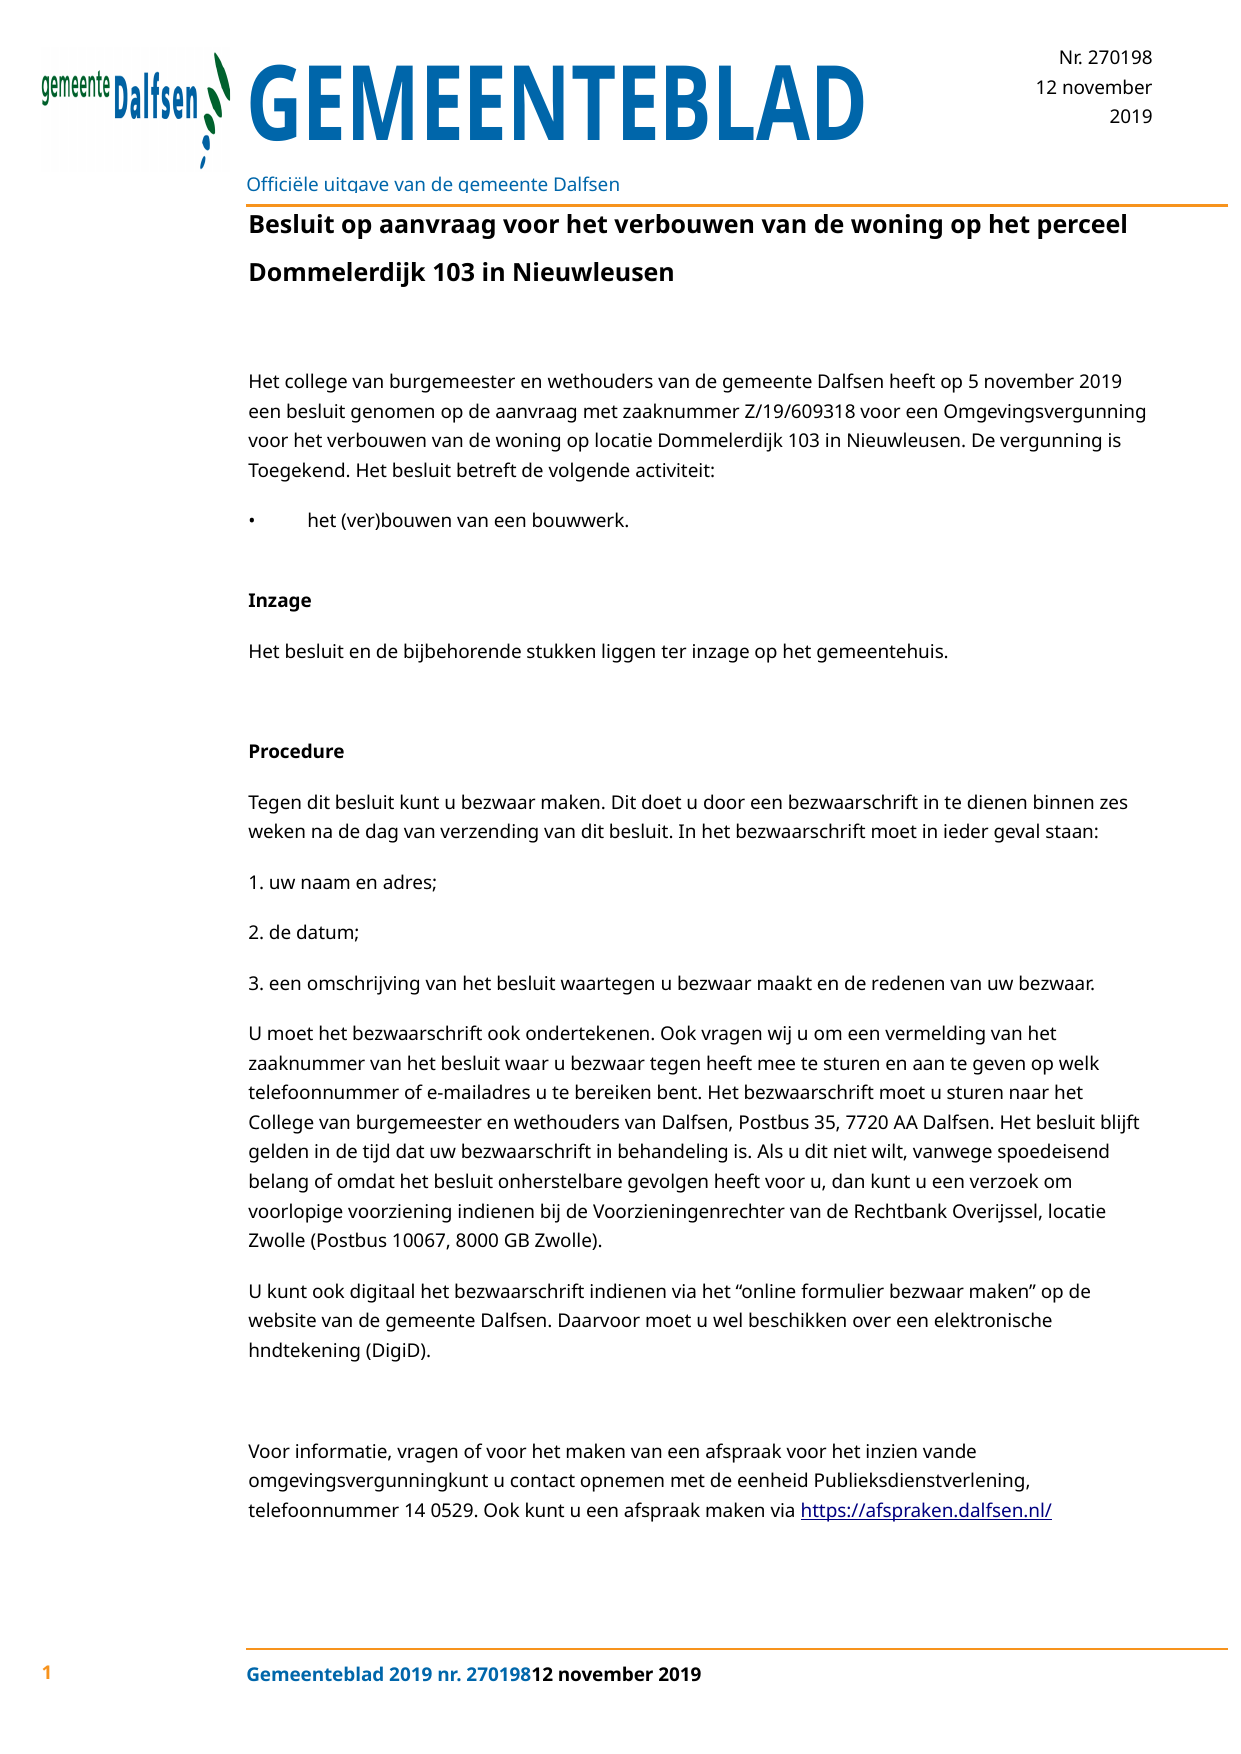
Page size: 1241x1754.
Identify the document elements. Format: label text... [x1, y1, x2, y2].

text Het college van burgemeester en wethouders van de gemeente Dalfsen heeft op 5 november 2019 een besluit genomen op de aanvraag met zaaknummer Z/19/609318 voor een Omgevingsvergunning voor het verbouwen van de woning op locatie Dommelerdijk 103 in Nieuwleusen. De vergunning is Toegekend. Het besluit betreft de volgende activiteit: [248, 368, 1152, 483]
text Tegen dit besluit kunt u bezwaar maken. Dit doet u door een bezwaarschrift in te dienen binnen zes weken na de dag van verzending van dit besluit. In het bezwaarschrift moet in ieder geval staan: [248, 789, 1152, 844]
text Voor informatie, vragen of voor het maken van een afspraak voor het inzien vande omgevingsvergunningkunt u contact opnemen met de eenheid Publieksdienstverlening, telefoonnummer 14 0529. Ook kunt u een afspraak maken via https://afspraken.dalfsen.nl/ [248, 1438, 1152, 1523]
text Inzage [248, 587, 1152, 613]
text U moet het bezwaarschrift ook ondertekenen. Ook vragen wij u om een vermelding van het zaaknummer van het besluit waar u bezwaar tegen heeft mee te sturen en aan te geven op welk telefoonnummer of e-mailadres u te bereiken bent. Het bezwaarschrift moet u sturen naar het College van burgemeester en wethouders van Dalfsen, Postbus 35, 7720 AA Dalfsen. Het besluit blijft gelden in de tijd dat uw bezwaarschrift in behandeling is. Als u dit niet wilt, vanwege spoedeisend belang of omdat het besluit onherstelbare gevolgen heeft voor u, dan kunt u een verzoek om voorlopige voorziening indienen bij de Voorzieningenrechter van de Rechtbank Overijssel, locatie Zwolle (Postbus 10067, 8000 GB Zwolle). [248, 1020, 1152, 1253]
text Procedure [248, 739, 1152, 764]
text 1. uw naam en adres; [248, 869, 1152, 895]
text Besluit op aanvraag voor het verbouwen van de woning op het perceel Dommelerdijk 103 in Nieuwleusen [248, 207, 1152, 288]
text Het besluit en de bijbehorende stukken liggen ter inzage op het gemeentehuis. [248, 638, 1152, 664]
text 3. een omschrijving van het besluit waartegen u bezwaar maakt en de redenen van uw bezwaar. [248, 970, 1152, 996]
text 2. de datum; [248, 919, 1152, 945]
text U kunt ook digitaal het bezwaarschrift indienen via het “online formulier bezwaar maken” op de website van de gemeente Dalfsen. Daarvoor moet u wel beschikken over een elektronische hndtekening (DigiD). [248, 1278, 1152, 1363]
list het (ver)bouwen van een bouwwerk. [248, 507, 1152, 533]
picture [41, 47, 231, 172]
